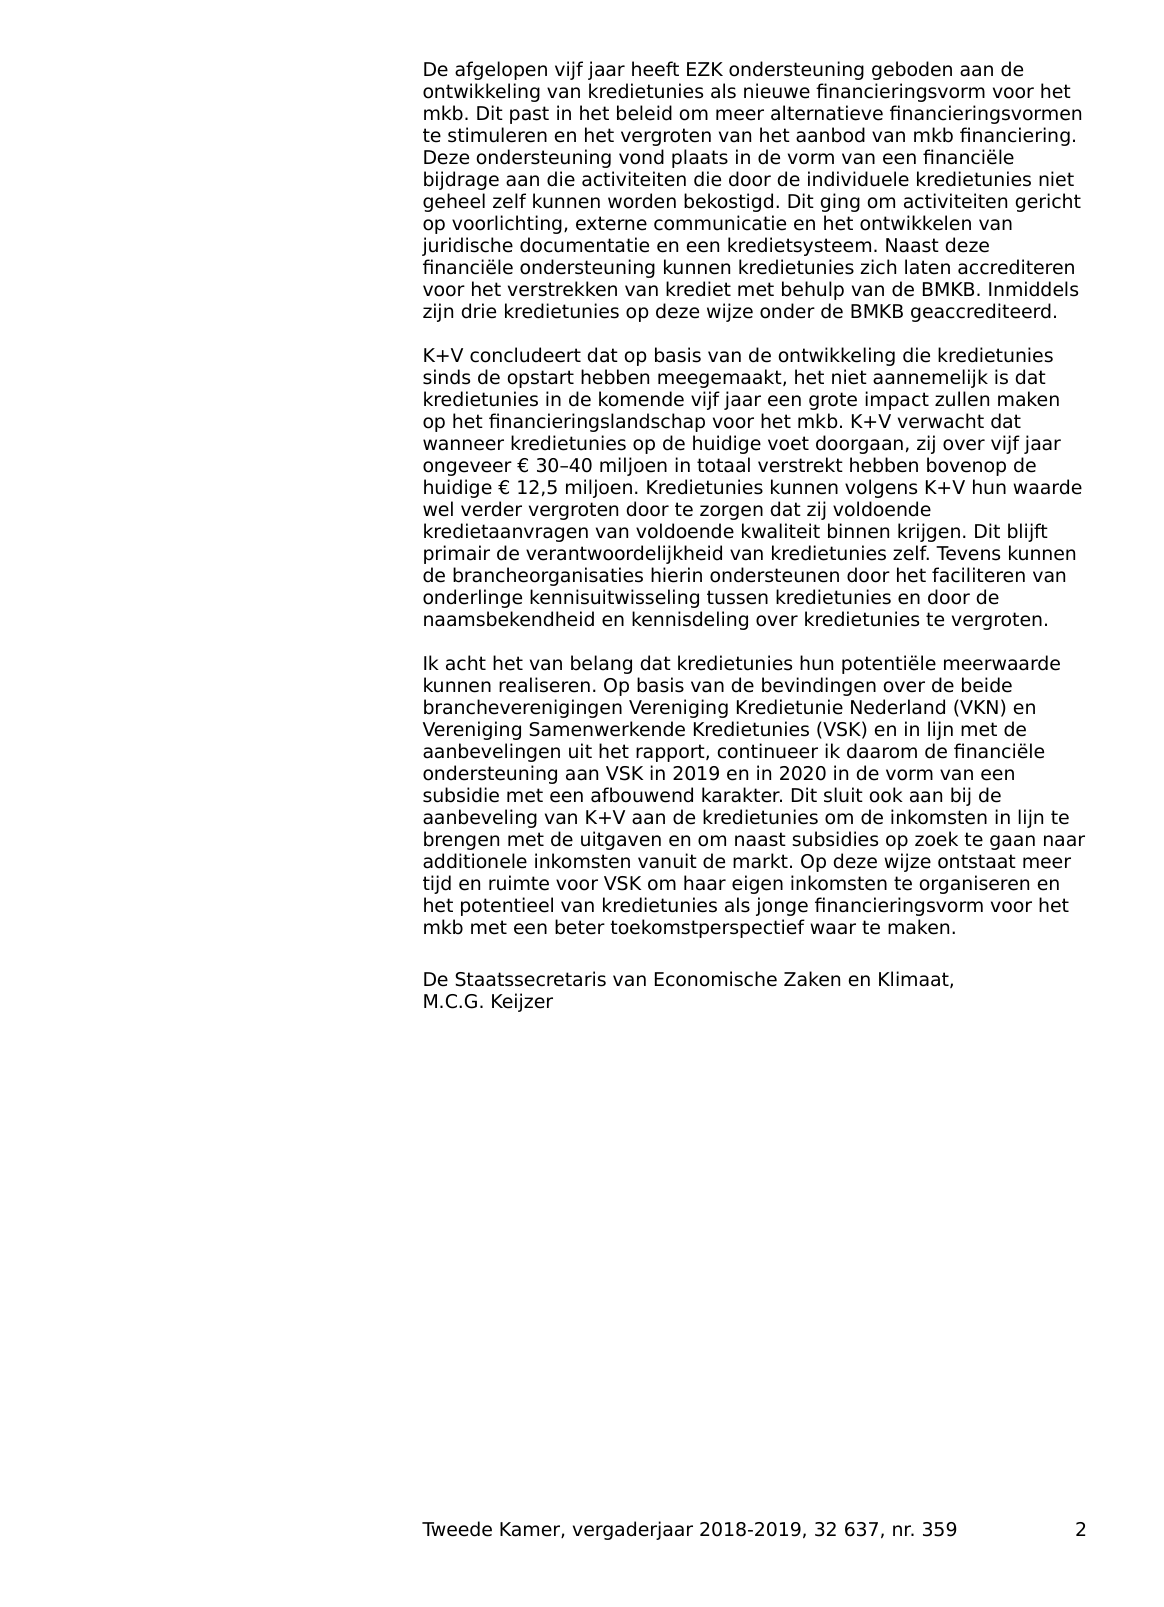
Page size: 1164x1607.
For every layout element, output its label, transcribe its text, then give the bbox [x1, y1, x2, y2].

text De afgelopen vijf jaar heeft EZK ondersteuning geboden aan de ontwikkeling van kredietunies als nieuwe financieringsvorm voor het mkb. Dit past in het beleid om meer alternatieve financieringsvormen te stimuleren en het vergroten van het aanbod van mkb financiering. Deze ondersteuning vond plaats in de vorm van een financiële bijdrage aan die activiteiten die door de individuele kredietunies niet geheel zelf kunnen worden bekostigd. Dit ging om activiteiten gericht op voorlichting, externe communicatie en het ontwikkelen van juridische documentatie en een kredietsysteem. Naast deze financiële ondersteuning kunnen kredietunies zich laten accrediteren voor het verstrekken van krediet met behulp van de BMKB. Inmiddels zijn drie kredietunies op deze wijze onder de BMKB geaccrediteerd. [422, 59, 1087, 323]
text Ik acht het van belang dat kredietunies hun potentiële meerwaarde kunnen realiseren. Op basis van de bevindingen over de beide brancheverenigingen Vereniging Kredietunie Nederland (VKN) en Vereniging Samenwerkende Kredietunies (VSK) en in lijn met de aanbevelingen uit het rapport, continueer ik daarom de financiële ondersteuning aan VSK in 2019 en in 2020 in de vorm van een subsidie met een afbouwend karakter. Dit sluit ook aan bij de aanbeveling van K+V aan de kredietunies om de inkomsten in lijn te brengen met de uitgaven en om naast subsidies op zoek te gaan naar additionele inkomsten vanuit de markt. Op deze wijze ontstaat meer tijd en ruimte voor VSK om haar eigen inkomsten te organiseren en het potentieel van kredietunies als jonge financieringsvorm voor het mkb met een beter toekomstperspectief waar te maken. [422, 653, 1087, 939]
text De Staatssecretaris van Economische Zaken en Klimaat, M.C.G. Keijzer [422, 969, 1087, 1013]
text K+V concludeert dat op basis van de ontwikkeling die kredietunies sinds de opstart hebben meegemaakt, het niet aannemelijk is dat kredietunies in de komende vijf jaar een grote impact zullen maken op het financieringslandschap voor het mkb. K+V verwacht dat wanneer kredietunies op de huidige voet doorgaan, zij over vijf jaar ongeveer € 30–40 miljoen in totaal verstrekt hebben bovenop de huidige € 12,5 miljoen. Kredietunies kunnen volgens K+V hun waarde wel verder vergroten door te zorgen dat zij voldoende kredietaanvragen van voldoende kwaliteit binnen krijgen. Dit blijft primair de verantwoordelijkheid van kredietunies zelf. Tevens kunnen de brancheorganisaties hierin ondersteunen door het faciliteren van onderlinge kennisuitwisseling tussen kredietunies en door de naamsbekendheid en kennisdeling over kredietunies te vergroten. [422, 345, 1087, 631]
